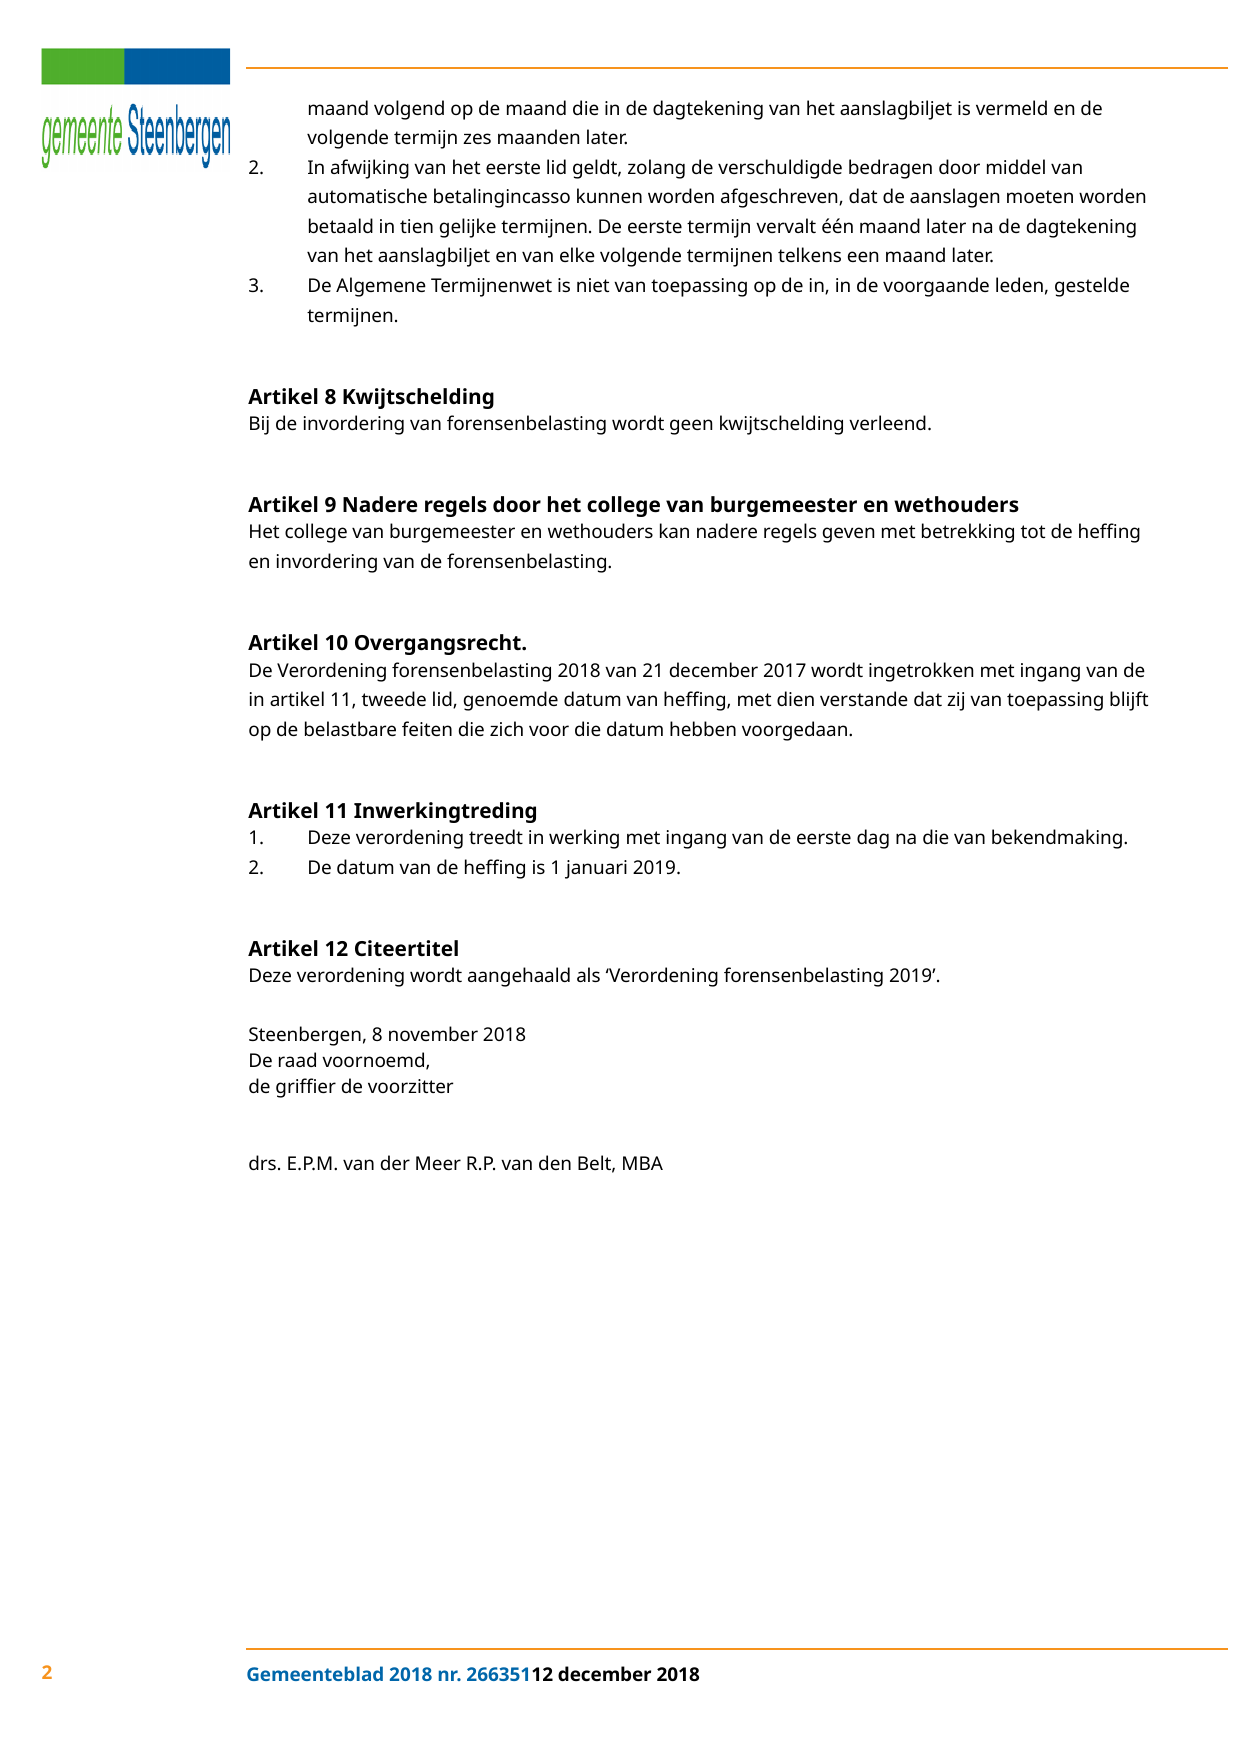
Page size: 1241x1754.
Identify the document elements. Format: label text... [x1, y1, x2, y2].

list De Algemene Termijnenwet is niet van toepassing op de in, in de voorgaande leden, gestelde termijnen. [248, 272, 1152, 328]
text Bij de invordering van forensenbelasting wordt geen kwijtschelding verleend. [248, 410, 1152, 436]
text de griffier de voorzitter [248, 1073, 1152, 1099]
list maand volgend op de maand die in de dagtekening van het aanslagbiljet is vermeld en de volgende termijn zes maanden later. [248, 95, 1152, 150]
text Artikel 11 Inwerkingtreding [248, 796, 1152, 824]
list In afwijking van het eerste lid geldt, zolang de verschuldigde bedragen door middel van automatische betalingincasso kunnen worden afgeschreven, dat de aanslagen moeten worden betaald in tien gelijke termijnen. De eerste termijn vervalt één maand later na de dagtekening van het aanslagbiljet en van elke volgende termijnen telkens een maand later. [248, 154, 1152, 268]
text Steenbergen, 8 november 2018 [248, 1022, 1152, 1047]
list De datum van de heffing is 1 januari 2019. [248, 854, 1152, 880]
text De Verordening forensenbelasting 2018 van 21 december 2017 wordt ingetrokken met ingang van de in artikel 11, tweede lid, genoemde datum van heffing, met dien verstande dat zij van toepassing blijft op de belastbare feiten die zich voor die datum hebben voorgedaan. [248, 657, 1152, 742]
text Artikel 9 Nadere regels door het college van burgemeester en wethouders [248, 490, 1152, 519]
text De raad voornoemd, [248, 1047, 1152, 1073]
text drs. E.P.M. van der Meer R.P. van den Belt, MBA [248, 1150, 1152, 1176]
text Artikel 10 Overgangsrecht. [248, 628, 1152, 657]
text Artikel 8 Kwijtschelding [248, 382, 1152, 410]
text Het college van burgemeester en wethouders kan nadere regels geven met betrekking tot de heffing en invordering van de forensenbelasting. [248, 519, 1152, 574]
picture [41, 47, 231, 172]
text Deze verordening wordt aangehaald als ‘Verordening forensenbelasting 2019’. [248, 962, 1152, 988]
list Deze verordening treedt in werking met ingang van de eerste dag na die van bekendmaking. [248, 824, 1152, 850]
text Artikel 12 Citeertitel [248, 934, 1152, 962]
